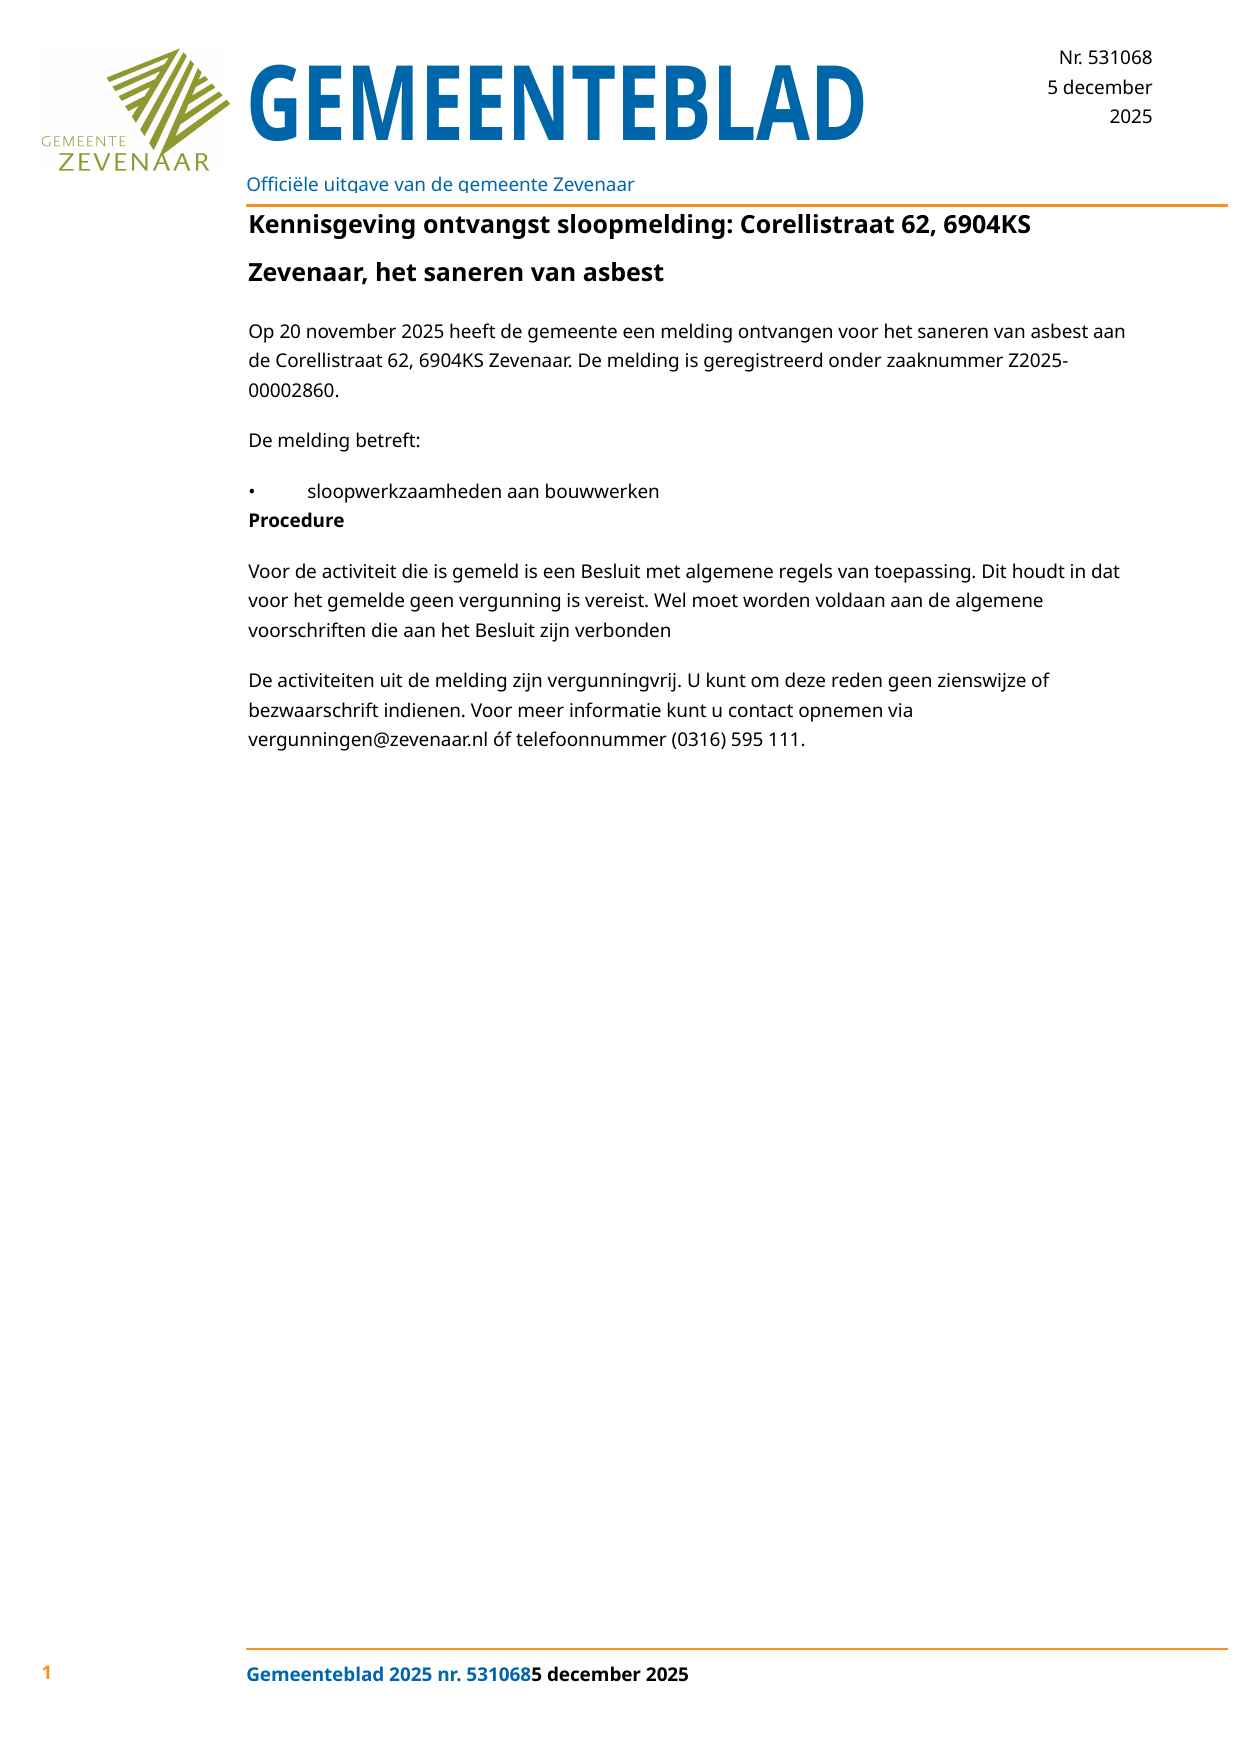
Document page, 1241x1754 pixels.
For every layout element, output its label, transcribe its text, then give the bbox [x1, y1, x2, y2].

text Kennisgeving ontvangst sloopmelding: Corellistraat 62, 6904KS Zevenaar, het saneren van asbest [248, 207, 1152, 288]
text De melding betreft: [248, 427, 1152, 453]
text De activiteiten uit de melding zijn vergunningvrij. U kunt om deze reden geen zienswijze of bezwaarschrift indienen. Voor meer informatie kunt u contact opnemen via vergunningen@zevenaar.nl óf telefoonnummer (0316) 595 111. [248, 667, 1152, 752]
text Voor de activiteit die is gemeld is een Besluit met algemene regels van toepassing. Dit houdt in dat voor het gemelde geen vergunning is vereist. Wel moet worden voldaan aan de algemene voorschriften die aan het Besluit zijn verbonden [248, 558, 1152, 643]
picture [41, 47, 231, 172]
list sloopwerkzaamheden aan bouwwerken [248, 478, 1152, 504]
text Procedure [248, 507, 1152, 533]
text Op 20 november 2025 heeft de gemeente een melding ontvangen voor het saneren van asbest aan de Corellistraat 62, 6904KS Zevenaar. De melding is geregistreerd onder zaaknummer Z2025-00002860. [248, 318, 1152, 403]
